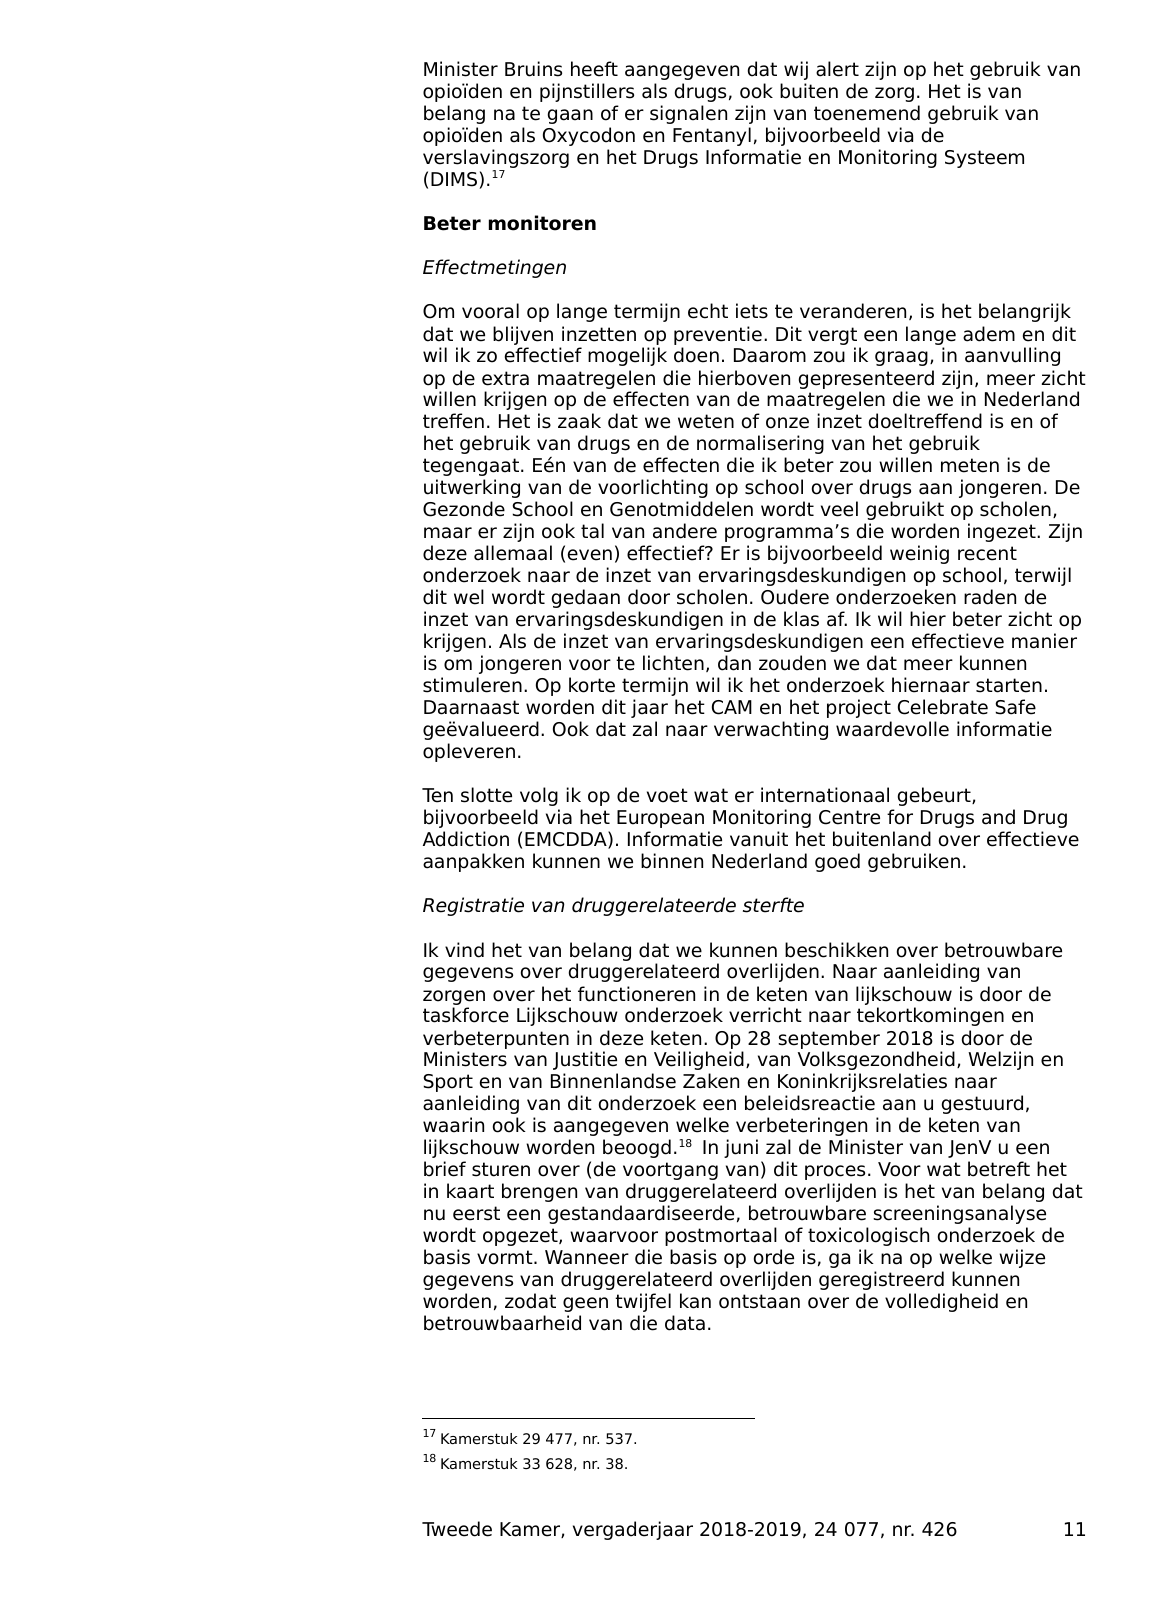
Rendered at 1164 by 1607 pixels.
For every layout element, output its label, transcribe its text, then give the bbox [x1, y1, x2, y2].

text Kamerstuk 33 628, nr. 38. [422, 1452, 1087, 1474]
text Kamerstuk 29 477, nr. 537. [422, 1427, 1087, 1449]
text Ten slotte volg ik op de voet wat er internationaal gebeurt, bijvoorbeeld via het European Monitoring Centre for Drugs and Drug Addiction (EMCDDA). Informatie vanuit het buitenland over effectieve aanpakken kunnen we binnen Nederland goed gebruiken. [422, 785, 1087, 873]
text Minister Bruins heeft aangegeven dat wij alert zijn op het gebruik van opioïden en pijnstillers als drugs, ook buiten de zorg. Het is van belang na te gaan of er signalen zijn van toenemend gebruik van opioïden als Oxycodon en Fentanyl, bijvoorbeeld via de verslavingszorg en het Drugs Informatie en Monitoring Systeem (DIMS). [422, 59, 1087, 191]
subtitle Beter monitoren [422, 213, 1087, 235]
subtitle Registratie van druggerelateerde sterfte [422, 895, 1087, 917]
text Om vooral op lange termijn echt iets te veranderen, is het belangrijk dat we blijven inzetten op preventie. Dit vergt een lange adem en dit wil ik zo effectief mogelijk doen. Daarom zou ik graag, in aanvulling op de extra maatregelen die hierboven gepresenteerd zijn, meer zicht willen krijgen op de effecten van de maatregelen die we in Nederland treffen. Het is zaak dat we weten of onze inzet doeltreffend is en of het gebruik van drugs en de normalisering van het gebruik tegengaat. Eén van de effecten die ik beter zou willen meten is de uitwerking van de voorlichting op school over drugs aan jongeren. De Gezonde School en Genotmiddelen wordt veel gebruikt op scholen, maar er zijn ook tal van andere programma’s die worden ingezet. Zijn deze allemaal (even) effectief? Er is bijvoorbeeld weinig recent onderzoek naar de inzet van ervaringsdeskundigen op school, terwijl dit wel wordt gedaan door scholen. Oudere onderzoeken raden de inzet van ervaringsdeskundigen in de klas af. Ik wil hier beter zicht op krijgen. Als de inzet van ervaringsdeskundigen een effectieve manier is om jongeren voor te lichten, dan zouden we dat meer kunnen stimuleren. Op korte termijn wil ik het onderzoek hiernaar starten. [422, 301, 1087, 697]
text Ik vind het van belang dat we kunnen beschikken over betrouwbare gegevens over druggerelateerd overlijden. Naar aanleiding van zorgen over het functioneren in de keten van lijkschouw is door de taskforce Lijkschouw onderzoek verricht naar tekortkomingen en verbeterpunten in deze keten. Op 28 september 2018 is door de Ministers van Justitie en Veiligheid, van Volksgezondheid, Welzijn en Sport en van Binnenlandse Zaken en Koninkrijksrelaties naar aanleiding van dit onderzoek een beleidsreactie aan u gestuurd, waarin ook is aangegeven welke verbeteringen in de keten van lijkschouw worden beoogd. In juni zal de Minister van JenV u een brief sturen over (de voortgang van) dit proces. Voor wat betreft het in kaart brengen van druggerelateerd overlijden is het van belang dat nu eerst een gestandaardiseerde, betrouwbare screeningsanalyse wordt opgezet, waarvoor postmortaal of toxicologisch onderzoek de basis vormt. Wanneer die basis op orde is, ga ik na op welke wijze gegevens van druggerelateerd overlijden geregistreerd kunnen worden, zodat geen twijfel kan ontstaan over de volledigheid en betrouwbaarheid van die data. [422, 939, 1087, 1335]
text Daarnaast worden dit jaar het CAM en het project Celebrate Safe geëvalueerd. Ook dat zal naar verwachting waardevolle informatie opleveren. [422, 697, 1087, 763]
subtitle Effectmetingen [422, 257, 1087, 279]
